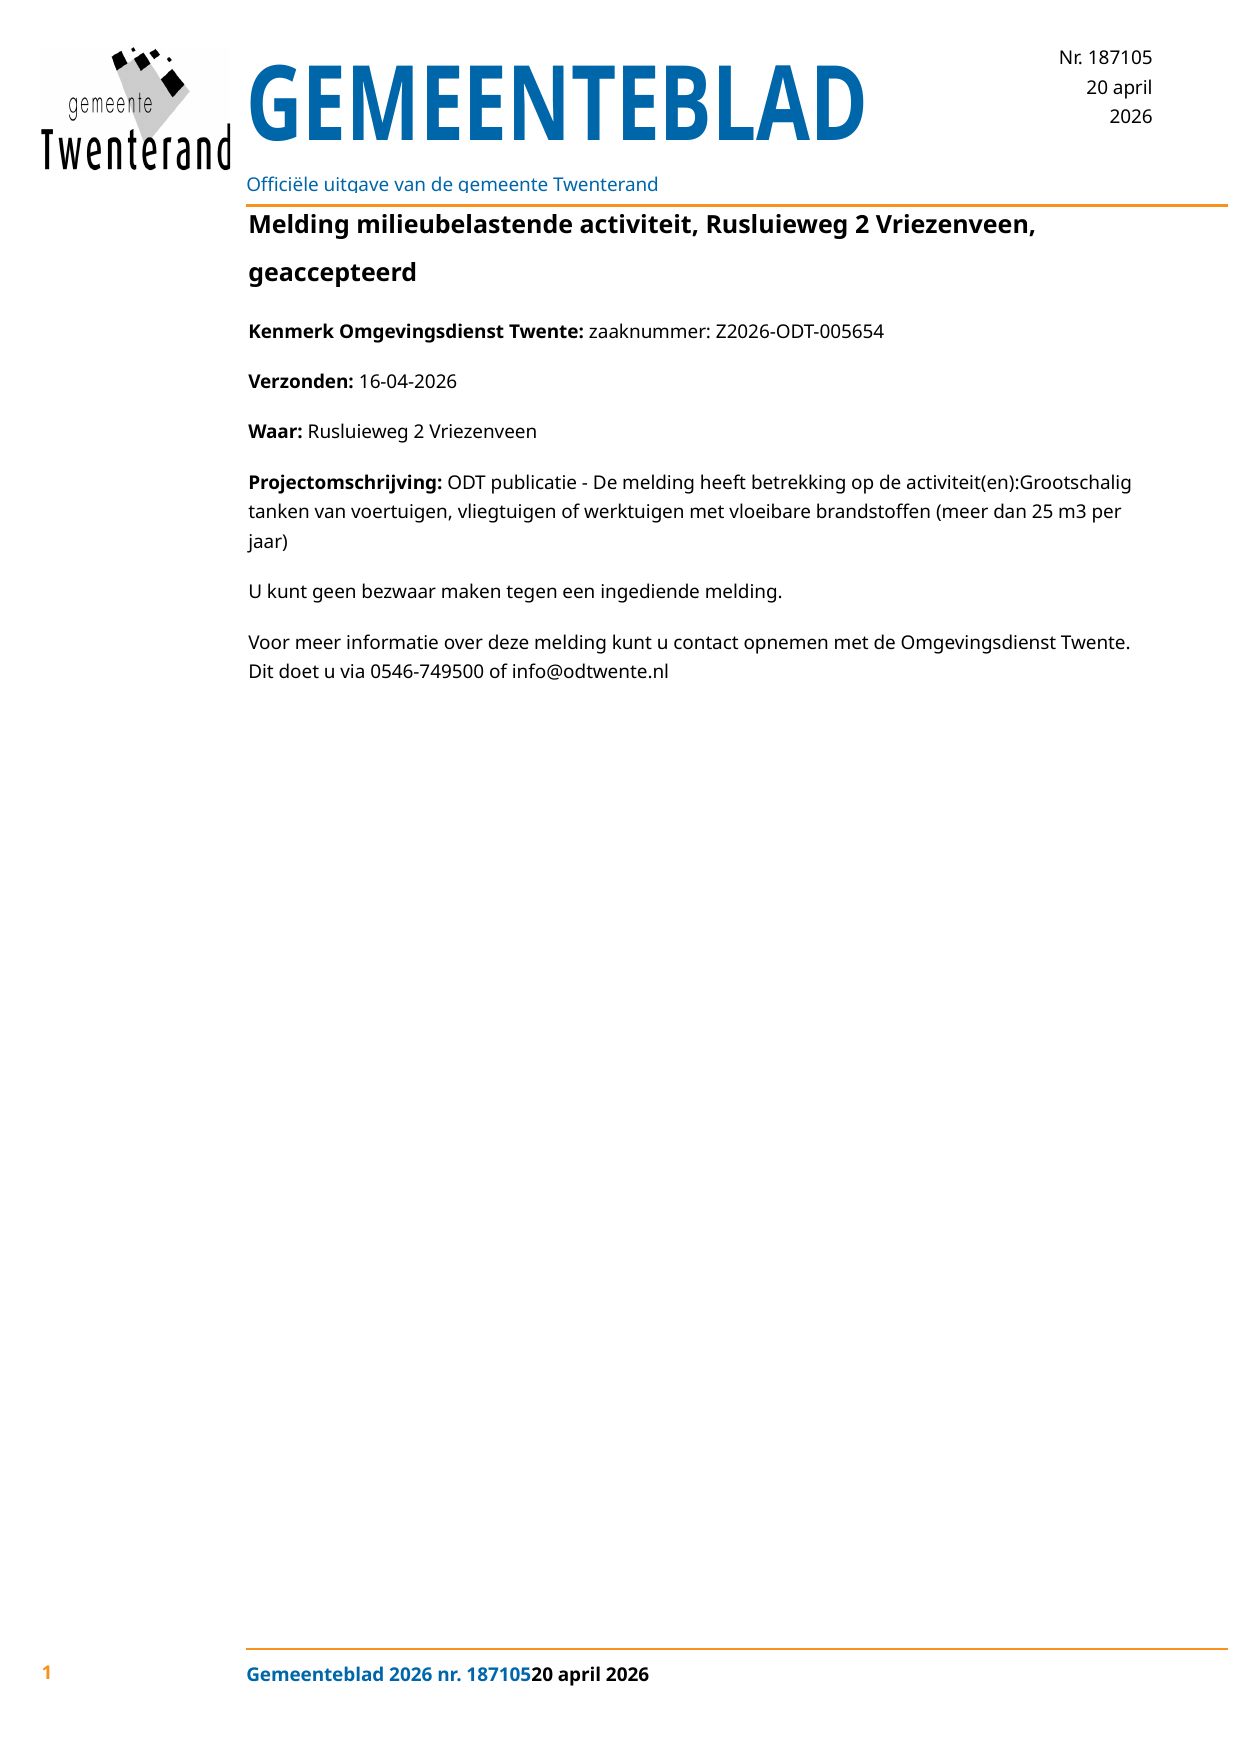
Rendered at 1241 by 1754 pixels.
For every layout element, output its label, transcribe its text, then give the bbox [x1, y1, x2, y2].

text U kunt geen bezwaar maken tegen een ingediende melding. [248, 579, 1152, 604]
text Voor meer informatie over deze melding kunt u contact opnemen met de Omgevingsdienst Twente. Dit doet u via 0546-749500 of info@odtwente.nl [248, 629, 1152, 684]
text Waar: Rusluieweg 2 Vriezenveen [248, 419, 1152, 444]
text Kenmerk Omgevingsdienst Twente: zaaknummer: Z2026-ODT-005654 [248, 318, 1152, 344]
text Melding milieubelastende activiteit, Rusluieweg 2 Vriezenveen, geaccepteerd [248, 207, 1152, 288]
text Verzonden: 16-04-2026 [248, 368, 1152, 394]
text Projectomschrijving: ODT publicatie - De melding heeft betrekking op de activiteit(en):Grootschalig tanken van voertuigen, vliegtuigen of werktuigen met vloeibare brandstoffen (meer dan 25 m3 per jaar) [248, 469, 1152, 554]
picture [41, 47, 231, 172]
